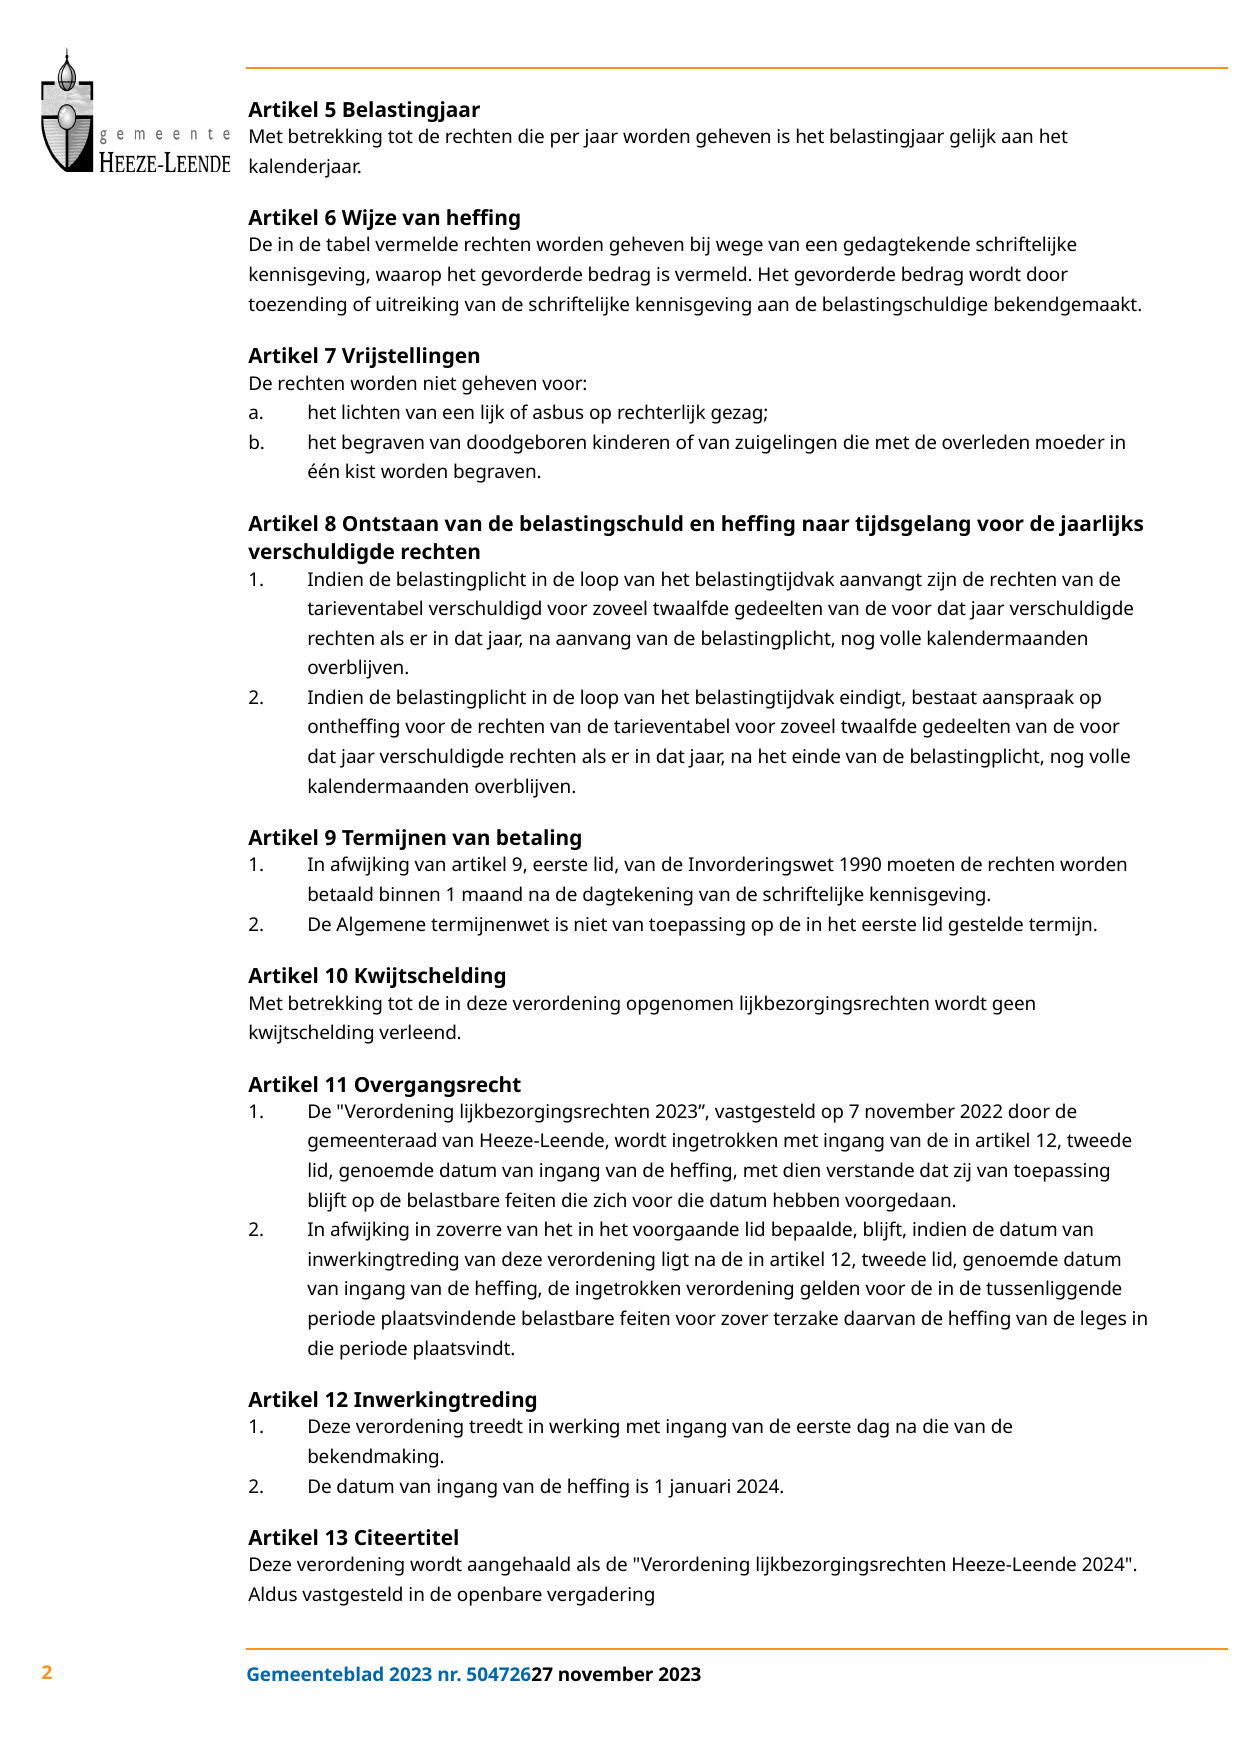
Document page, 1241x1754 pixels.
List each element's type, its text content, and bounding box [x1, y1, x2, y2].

list De "Verordening lijkbezorgingsrechten 2023”, vastgesteld op 7 november 2022 door de gemeenteraad van Heeze-Leende, wordt ingetrokken met ingang van de in artikel 12, tweede lid, genoemde datum van ingang van de heffing, met dien verstande dat zij van toepassing blijft op de belastbare feiten die zich voor die datum hebben voorgedaan. [248, 1098, 1152, 1213]
list het begraven van doodgeboren kinderen of van zuigelingen die met de overleden moeder in één kist worden begraven. [248, 429, 1152, 484]
list In afwijking in zoverre van het in het voorgaande lid bepaalde, blijft, indien de datum van inwerkingtreding van deze verordening ligt na de in artikel 12, tweede lid, genoemde datum van ingang van de heffing, de ingetrokken verordening gelden voor de in de tussenliggende periode plaatsvindende belastbare feiten voor zover terzake daarvan de heffing van de leges in die periode plaatsvindt. [248, 1216, 1152, 1361]
list Indien de belastingplicht in de loop van het belastingtijdvak eindigt, bestaat aanspraak op ontheffing voor de rechten van de tarieventabel voor zoveel twaalfde gedeelten van de voor dat jaar verschuldigde rechten als er in dat jaar, na het einde van de belastingplicht, nog volle kalendermaanden overblijven. [248, 684, 1152, 798]
list Deze verordening treedt in werking met ingang van de eerste dag na die van de bekendmaking. [248, 1414, 1152, 1469]
list De Algemene termijnenwet is niet van toepassing op de in het eerste lid gestelde termijn. [248, 911, 1152, 937]
picture [41, 47, 231, 172]
text Artikel 12 Inwerkingtreding [248, 1385, 1152, 1414]
text Artikel 13 Citeertitel [248, 1523, 1152, 1552]
text De rechten worden niet geheven voor: [248, 370, 1152, 395]
text Met betrekking tot de rechten die per jaar worden geheven is het belastingjaar gelijk aan het kalenderjaar. [248, 123, 1152, 178]
text Deze verordening wordt aangehaald als de "Verordening lijkbezorgingsrechten Heeze-Leende 2024". [248, 1552, 1152, 1577]
text Aldus vastgesteld in de openbare vergadering [248, 1581, 1152, 1607]
list In afwijking van artikel 9, eerste lid, van de Invorderingswet 1990 moeten de rechten worden betaald binnen 1 maand na de dagtekening van de schriftelijke kennisgeving. [248, 852, 1152, 907]
text Artikel 5 Belastingjaar [248, 95, 1152, 123]
text Artikel 11 Overgangsrecht [248, 1070, 1152, 1098]
text Artikel 8 Ontstaan van de belastingschuld en heffing naar tijdsgelang voor de jaarlijks verschuldigde rechten [248, 509, 1152, 566]
list Indien de belastingplicht in de loop van het belastingtijdvak aanvangt zijn de rechten van de tarieventabel verschuldigd voor zoveel twaalfde gedeelten van de voor dat jaar verschuldigde rechten als er in dat jaar, na aanvang van de belastingplicht, nog volle kalendermaanden overblijven. [248, 566, 1152, 680]
text Artikel 9 Termijnen van betaling [248, 823, 1152, 852]
text Artikel 7 Vrijstellingen [248, 341, 1152, 370]
text Artikel 6 Wijze van heffing [248, 203, 1152, 232]
text De in de tabel vermelde rechten worden geheven bij wege van een gedagtekende schriftelijke kennisgeving, waarop het gevorderde bedrag is vermeld. Het gevorderde bedrag wordt door toezending of uitreiking van de schriftelijke kennisgeving aan de belastingschuldige bekendgemaakt. [248, 232, 1152, 317]
text Artikel 10 Kwijtschelding [248, 961, 1152, 990]
list De datum van ingang van de heffing is 1 januari 2024. [248, 1473, 1152, 1498]
list het lichten van een lijk of asbus op rechterlijk gezag; [248, 399, 1152, 425]
text Met betrekking tot de in deze verordening opgenomen lijkbezorgingsrechten wordt geen kwijtschelding verleend. [248, 990, 1152, 1045]
